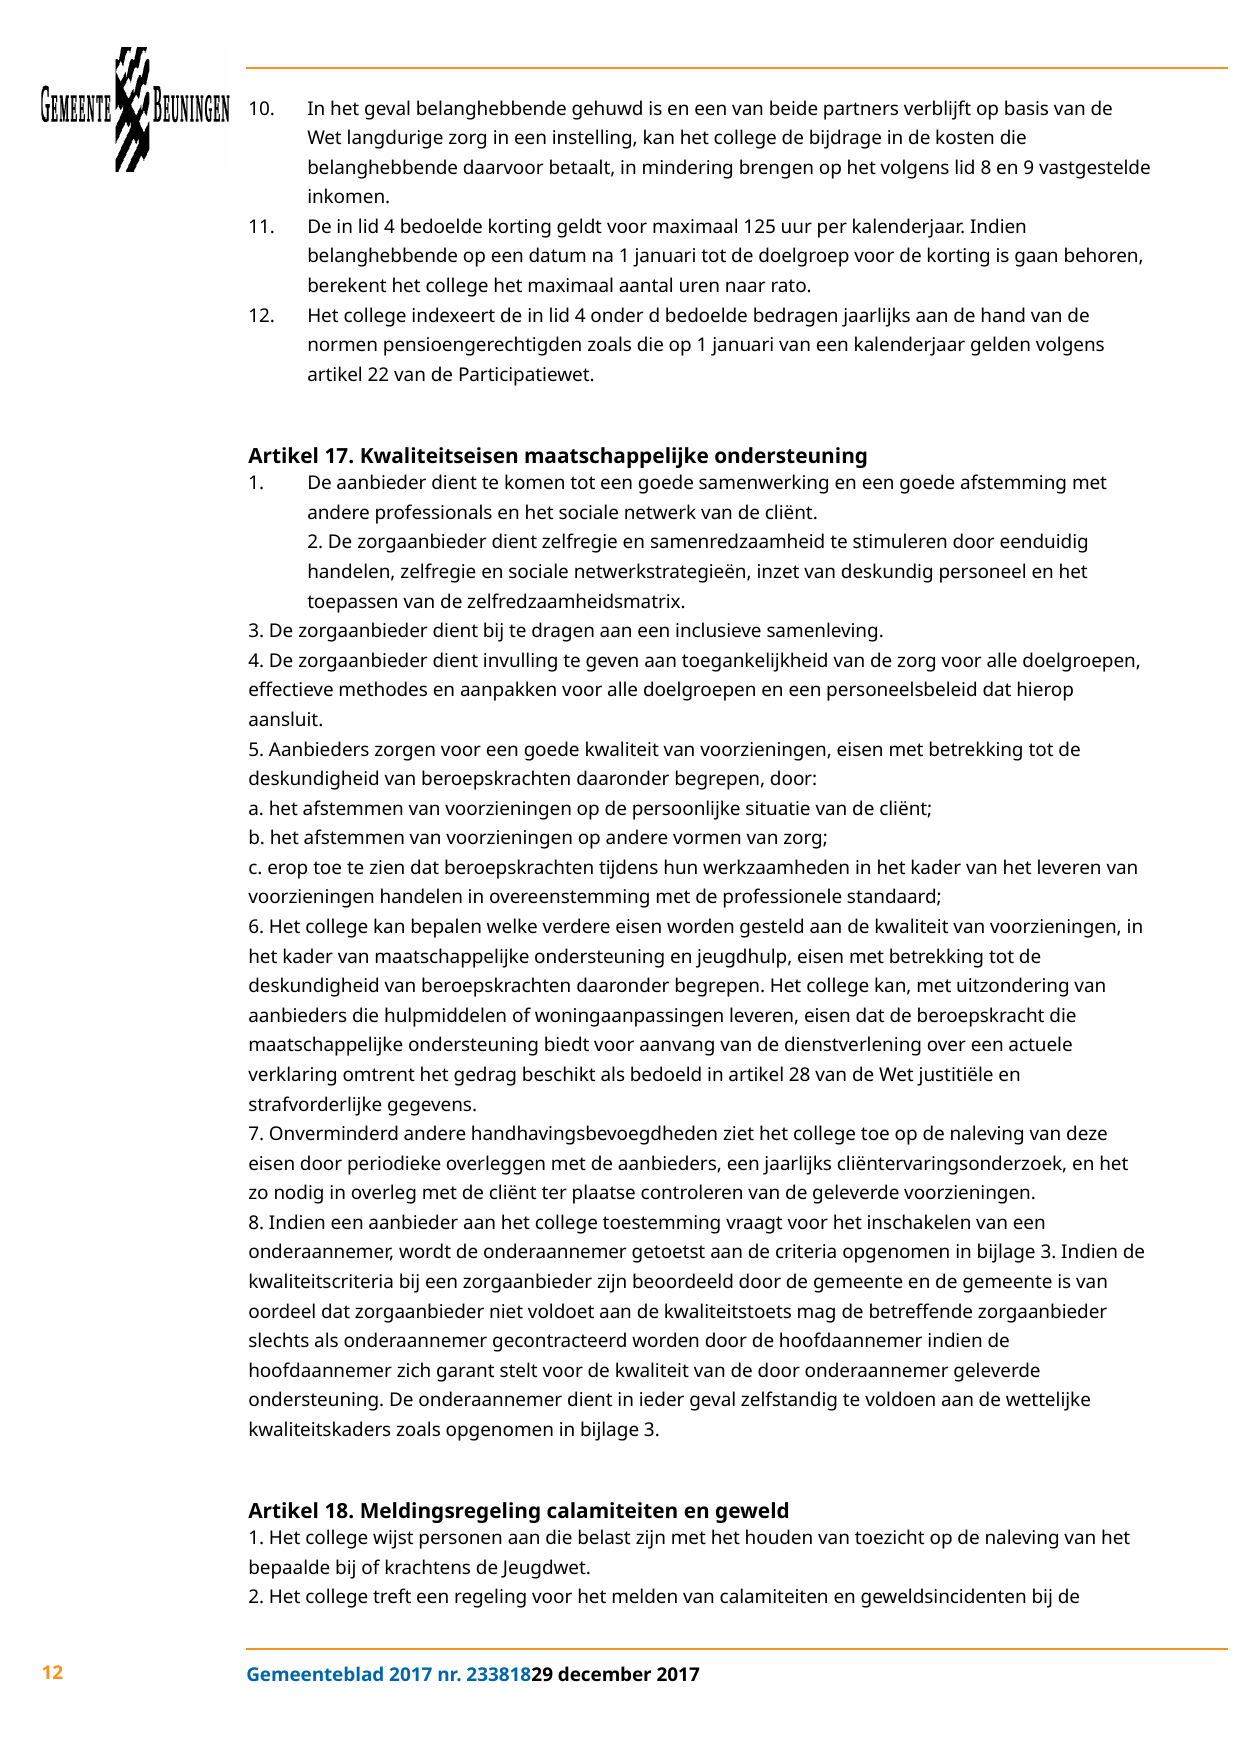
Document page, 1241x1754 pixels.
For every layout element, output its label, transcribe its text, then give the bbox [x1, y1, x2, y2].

list De in lid 4 bedoelde korting geldt voor maximaal 125 uur per kalenderjaar. Indien belanghebbende op een datum na 1 januari tot de doelgroep voor de korting is gaan behoren, berekent het college het maximaal aantal uren naar rato. [248, 213, 1152, 298]
list In het geval belanghebbende gehuwd is en een van beide partners verblijft op basis van de Wet langdurige zorg in een instelling, kan het college de bijdrage in de kosten die belanghebbende daarvoor betaalt, in mindering brengen op het volgens lid 8 en 9 vastgestelde inkomen. [248, 95, 1152, 209]
text 1. Het college wijst personen aan die belast zijn met het houden van toezicht op de naleving van het bepaalde bij of krachtens de Jeugdwet. [248, 1524, 1152, 1580]
text 8. Indien een aanbieder aan het college toestemming vraagt voor het inschakelen van een onderaannemer, wordt de onderaannemer getoetst aan de criteria opgenomen in bijlage 3. Indien de kwaliteitscriteria bij een zorgaanbieder zijn beoordeeld door de gemeente en de gemeente is van oordeel dat zorgaanbieder niet voldoet aan de kwaliteitstoets mag de betreffende zorgaanbieder slechts als onderaannemer gecontracteerd worden door de hoofdaannemer indien de hoofdaannemer zich garant stelt voor de kwaliteit van de door onderaannemer geleverde ondersteuning. De onderaannemer dient in ieder geval zelfstandig te voldoen aan de wettelijke kwaliteitskaders zoals opgenomen in bijlage 3. [248, 1209, 1152, 1442]
text c. erop toe te zien dat beroepskrachten tijdens hun werkzaamheden in het kader van het leveren van voorzieningen handelen in overeenstemming met de professionele standaard; [248, 854, 1152, 909]
text a. het afstemmen van voorzieningen op de persoonlijke situatie van de cliënt; [248, 795, 1152, 821]
text 7. Onverminderd andere handhavingsbevoegdheden ziet het college toe op de naleving van deze eisen door periodieke overleggen met de aanbieders, een jaarlijks cliëntervaringsonderzoek, en het zo nodig in overleg met de cliënt ter plaatse controleren van de geleverde voorzieningen. [248, 1120, 1152, 1205]
text 5. Aanbieders zorgen voor een goede kwaliteit van voorzieningen, eisen met betrekking tot de deskundigheid van beroepskrachten daaronder begrepen, door: [248, 736, 1152, 791]
list Het college indexeert de in lid 4 onder d bedoelde bedragen jaarlijks aan de hand van de normen pensioengerechtigden zoals die op 1 januari van een kalenderjaar gelden volgens artikel 22 van de Participatiewet. [248, 302, 1152, 387]
picture [41, 47, 231, 172]
text Artikel 17. Kwaliteitseisen maatschappelijke ondersteuning [248, 441, 1152, 469]
text 4. De zorgaanbieder dient invulling te geven aan toegankelijkheid van de zorg voor alle doelgroepen, effectieve methodes en aanpakken voor alle doelgroepen en een personeelsbeleid dat hierop aansluit. [248, 647, 1152, 732]
text Artikel 18. Meldingsregeling calamiteiten en geweld [248, 1496, 1152, 1524]
list 2. De zorgaanbieder dient zelfregie en samenredzaamheid te stimuleren door eenduidig handelen, zelfregie en sociale netwerkstrategieën, inzet van deskundig personeel en het toepassen van de zelfredzaamheidsmatrix. [248, 529, 1152, 613]
text 6. Het college kan bepalen welke verdere eisen worden gesteld aan de kwaliteit van voorzieningen, in het kader van maatschappelijke ondersteuning en jeugdhulp, eisen met betrekking tot de deskundigheid van beroepskrachten daaronder begrepen. Het college kan, met uitzondering van aanbieders die hulpmiddelen of woningaanpassingen leveren, eisen dat de beroepskracht die maatschappelijke ondersteuning biedt voor aanvang van de dienstverlening over een actuele verklaring omtrent het gedrag beschikt als bedoeld in artikel 28 van de Wet justitiële en strafvorderlijke gegevens. [248, 913, 1152, 1116]
text 2. Het college treft een regeling voor het melden van calamiteiten en geweldsincidenten bij de [248, 1584, 1152, 1609]
text 3. De zorgaanbieder dient bij te dragen aan een inclusieve samenleving. [248, 617, 1152, 643]
list De aanbieder dient te komen tot een goede samenwerking en een goede afstemming met andere professionals en het sociale netwerk van de cliënt. [248, 469, 1152, 525]
text b. het afstemmen van voorzieningen op andere vormen van zorg; [248, 824, 1152, 850]
